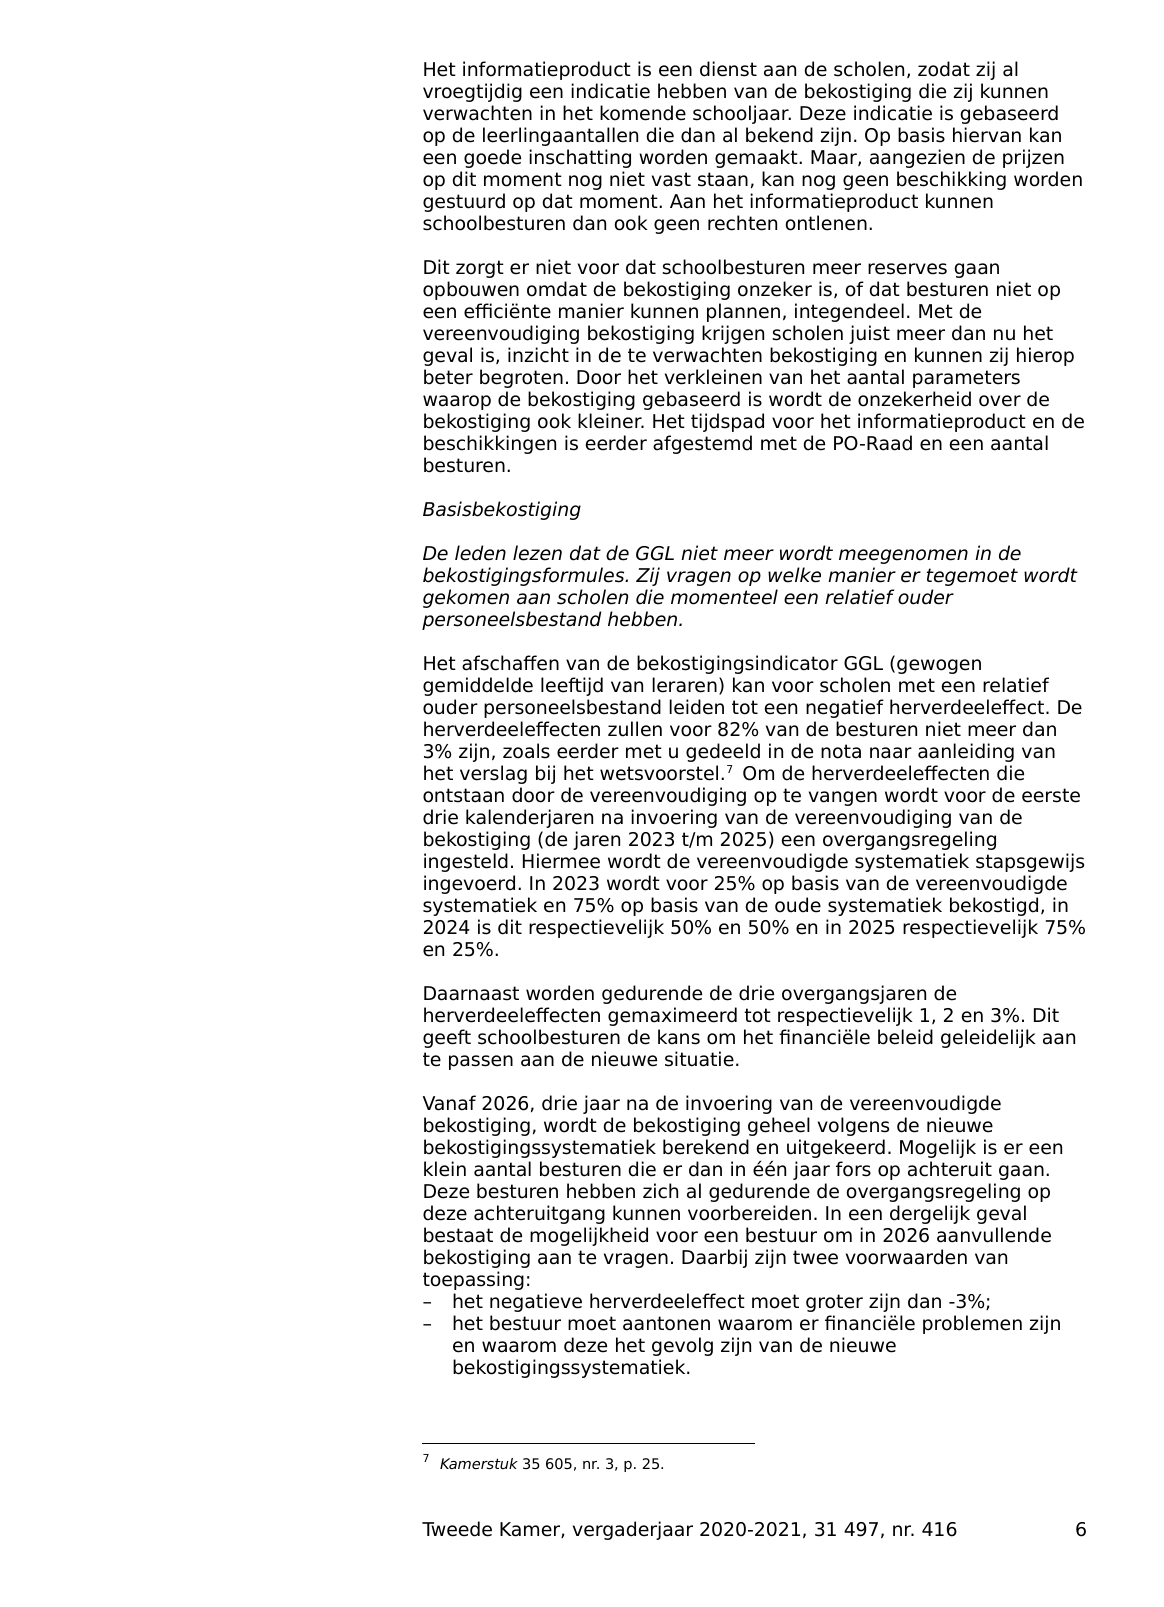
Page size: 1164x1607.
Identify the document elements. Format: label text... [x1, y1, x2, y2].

text Het afschaffen van de bekostigingsindicator GGL (gewogen gemiddelde leeftijd van leraren) kan voor scholen met een relatief ouder personeelsbestand leiden tot een negatief herverdeeleffect. De herverdeeleffecten zullen voor 82% van de besturen niet meer dan 3% zijn, zoals eerder met u gedeeld in de nota naar aanleiding van het verslag bij het wetsvoorstel. Om de herverdeeleffecten die ontstaan door de vereenvoudiging op te vangen wordt voor de eerste drie kalenderjaren na invoering van de vereenvoudiging van de bekostiging (de jaren 2023 t/m 2025) een overgangsregeling ingesteld. Hiermee wordt de vereenvoudigde systematiek stapsgewijs ingevoerd. In 2023 wordt voor 25% op basis van de vereenvoudigde systematiek en 75% op basis van de oude systematiek bekostigd, in 2024 is dit respectievelijk 50% en 50% en in 2025 respectievelijk 75% en 25%. [422, 653, 1087, 961]
text Vanaf 2026, drie jaar na de invoering van de vereenvoudigde bekostiging, wordt de bekostiging geheel volgens de nieuwe bekostigingssystematiek berekend en uitgekeerd. Mogelijk is er een klein aantal besturen die er dan in één jaar fors op achteruit gaan. Deze besturen hebben zich al gedurende de overgangsregeling op deze achteruitgang kunnen voorbereiden. In een dergelijk geval bestaat de mogelijkheid voor een bestuur om in 2026 aanvullende bekostiging aan te vragen. Daarbij zijn twee voorwaarden van toepassing: [422, 1093, 1087, 1291]
text Kamerstuk 35 605, nr. 3, p. 25. [422, 1452, 1087, 1474]
text – het negatieve herverdeeleffect moet groter zijn dan -3%; [422, 1291, 1087, 1313]
text De leden lezen dat de GGL niet meer wordt meegenomen in de bekostigingsformules. Zij vragen op welke manier er tegemoet wordt gekomen aan scholen die momenteel een relatief ouder personeelsbestand hebben. [422, 543, 1087, 631]
subtitle Basisbekostiging [422, 499, 1087, 521]
text – het bestuur moet aantonen waarom er financiële problemen zijn en waarom deze het gevolg zijn van de nieuwe bekostigingssystematiek. [422, 1313, 1087, 1379]
text Dit zorgt er niet voor dat schoolbesturen meer reserves gaan opbouwen omdat de bekostiging onzeker is, of dat besturen niet op een efficiënte manier kunnen plannen, integendeel. Met de vereenvoudiging bekostiging krijgen scholen juist meer dan nu het geval is, inzicht in de te verwachten bekostiging en kunnen zij hierop beter begroten. Door het verkleinen van het aantal parameters waarop de bekostiging gebaseerd is wordt de onzekerheid over de bekostiging ook kleiner. Het tijdspad voor het informatieproduct en de beschikkingen is eerder afgestemd met de PO-Raad en een aantal besturen. [422, 257, 1087, 477]
text Daarnaast worden gedurende de drie overgangsjaren de herverdeeleffecten gemaximeerd tot respectievelijk 1, 2 en 3%. Dit geeft schoolbesturen de kans om het financiële beleid geleidelijk aan te passen aan de nieuwe situatie. [422, 983, 1087, 1071]
text Het informatieproduct is een dienst aan de scholen, zodat zij al vroegtijdig een indicatie hebben van de bekostiging die zij kunnen verwachten in het komende schooljaar. Deze indicatie is gebaseerd op de leerlingaantallen die dan al bekend zijn. Op basis hiervan kan een goede inschatting worden gemaakt. Maar, aangezien de prijzen op dit moment nog niet vast staan, kan nog geen beschikking worden gestuurd op dat moment. Aan het informatieproduct kunnen schoolbesturen dan ook geen rechten ontlenen. [422, 59, 1087, 235]
